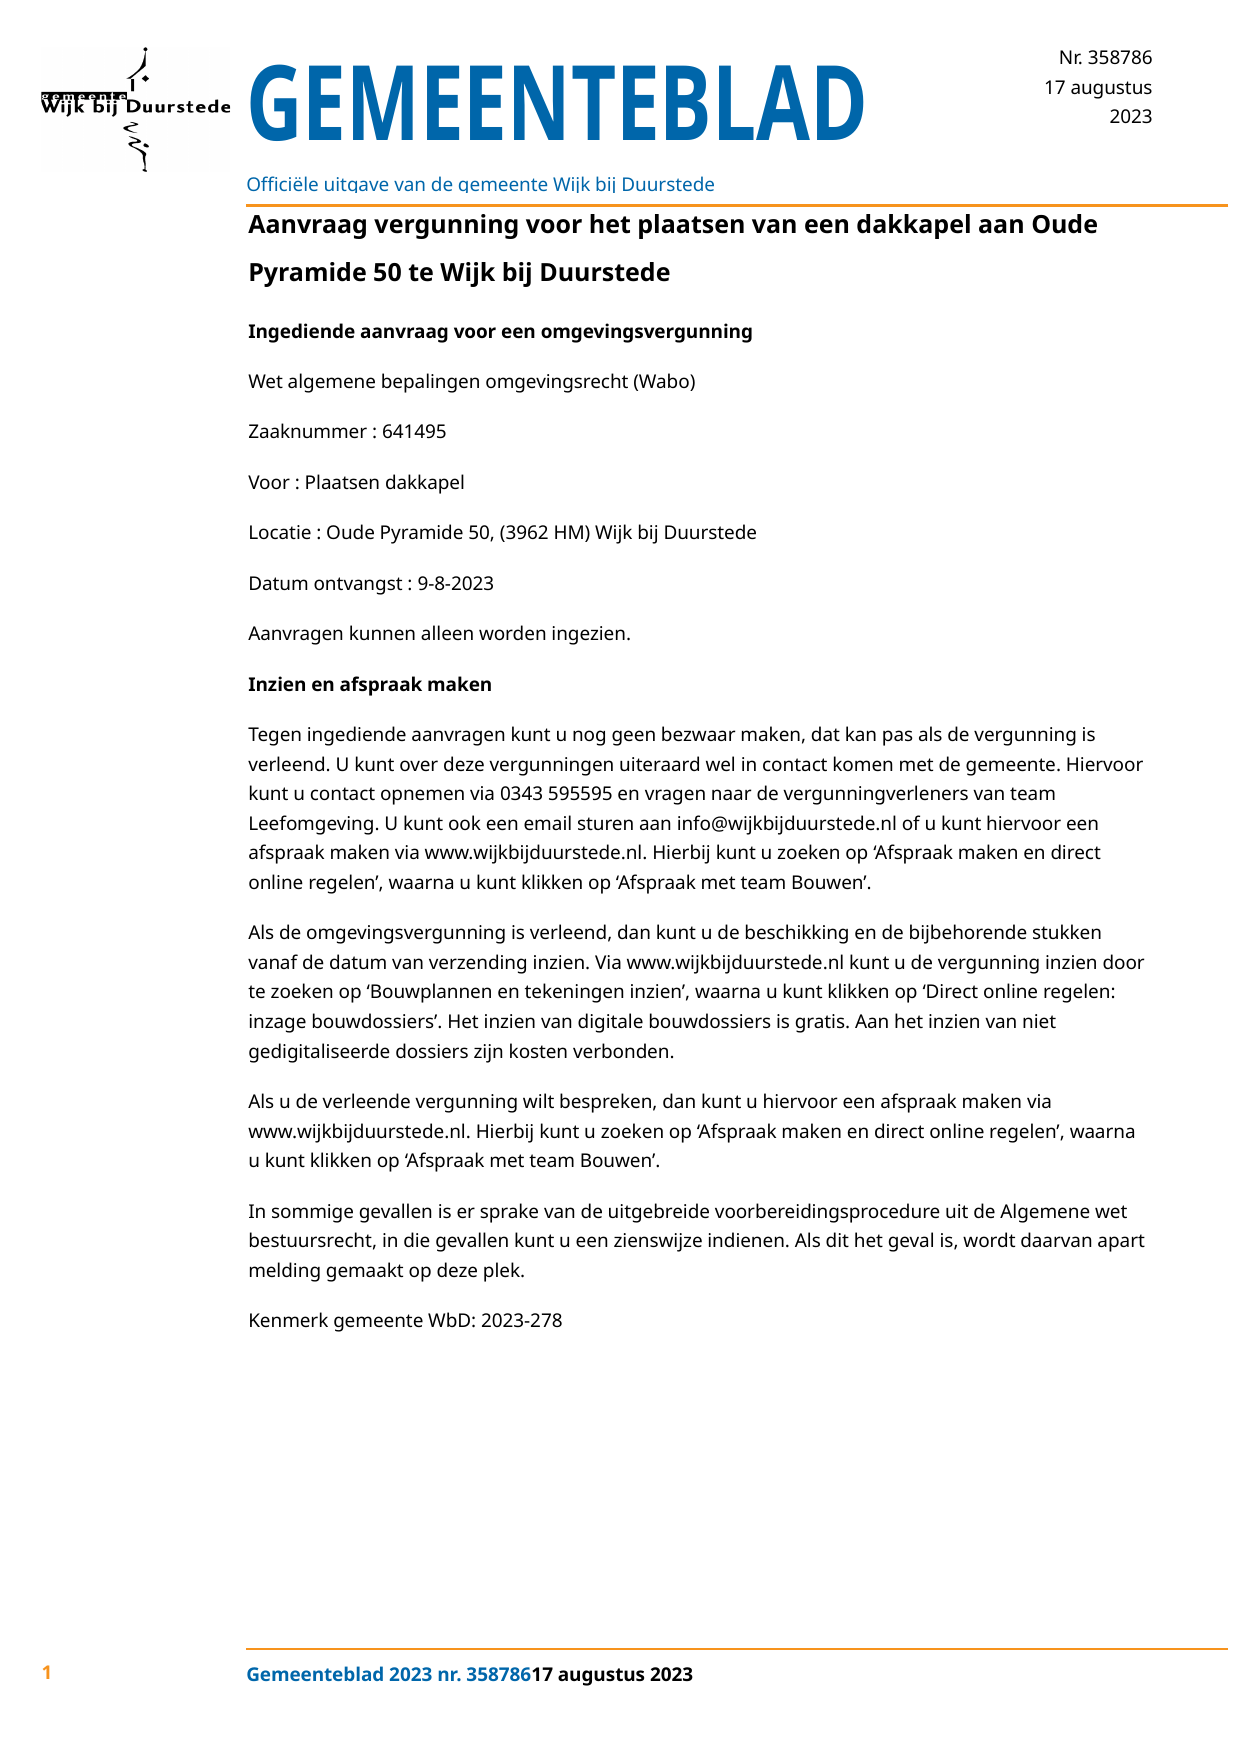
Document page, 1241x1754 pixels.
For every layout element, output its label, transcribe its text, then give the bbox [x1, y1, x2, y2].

text Tegen ingediende aanvragen kunt u nog geen bezwaar maken, dat kan pas als de vergunning is verleend. U kunt over deze vergunningen uiteraard wel in contact komen met de gemeente. Hiervoor kunt u contact opnemen via 0343 595595 en vragen naar de vergunningverleners van team Leefomgeving. U kunt ook een email sturen aan info@wijkbijduurstede.nl of u kunt hiervoor een afspraak maken via www.wijkbijduurstede.nl. Hierbij kunt u zoeken op ‘Afspraak maken en direct online regelen’, waarna u kunt klikken op ‘Afspraak met team Bouwen’. [248, 721, 1152, 895]
text Locatie : Oude Pyramide 50, (3962 HM) Wijk bij Duurstede [248, 519, 1152, 545]
text Wet algemene bepalingen omgevingsrecht (Wabo) [248, 368, 1152, 394]
text Zaaknummer : 641495 [248, 419, 1152, 444]
text Datum ontvangst : 9-8-2023 [248, 570, 1152, 596]
text Aanvragen kunnen alleen worden ingezien. [248, 620, 1152, 646]
text Voor : Plaatsen dakkapel [248, 469, 1152, 495]
text Inzien en afspraak maken [248, 671, 1152, 697]
text In sommige gevallen is er sprake van de uitgebreide voorbereidingsprocedure uit de Algemene wet bestuursrecht, in die gevallen kunt u een zienswijze indienen. Als dit het geval is, wordt daarvan apart melding gemaakt op deze plek. [248, 1198, 1152, 1283]
picture [41, 47, 231, 172]
text Aanvraag vergunning voor het plaatsen van een dakkapel aan Oude Pyramide 50 te Wijk bij Duurstede [248, 207, 1152, 288]
text Kenmerk gemeente WbD: 2023-278 [248, 1307, 1152, 1333]
text Ingediende aanvraag voor een omgevingsvergunning [248, 318, 1152, 344]
text Als u de verleende vergunning wilt bespreken, dan kunt u hiervoor een afspraak maken via www.wijkbijduurstede.nl. Hierbij kunt u zoeken op ‘Afspraak maken en direct online regelen’, waarna u kunt klikken op ‘Afspraak met team Bouwen’. [248, 1088, 1152, 1173]
text Als de omgevingsvergunning is verleend, dan kunt u de beschikking en de bijbehorende stukken vanaf de datum van verzending inzien. Via www.wijkbijduurstede.nl kunt u de vergunning inzien door te zoeken op ‘Bouwplannen en tekeningen inzien’, waarna u kunt klikken op ‘Direct online regelen: inzage bouwdossiers’. Het inzien van digitale bouwdossiers is gratis. Aan het inzien van niet gedigitaliseerde dossiers zijn kosten verbonden. [248, 919, 1152, 1064]
